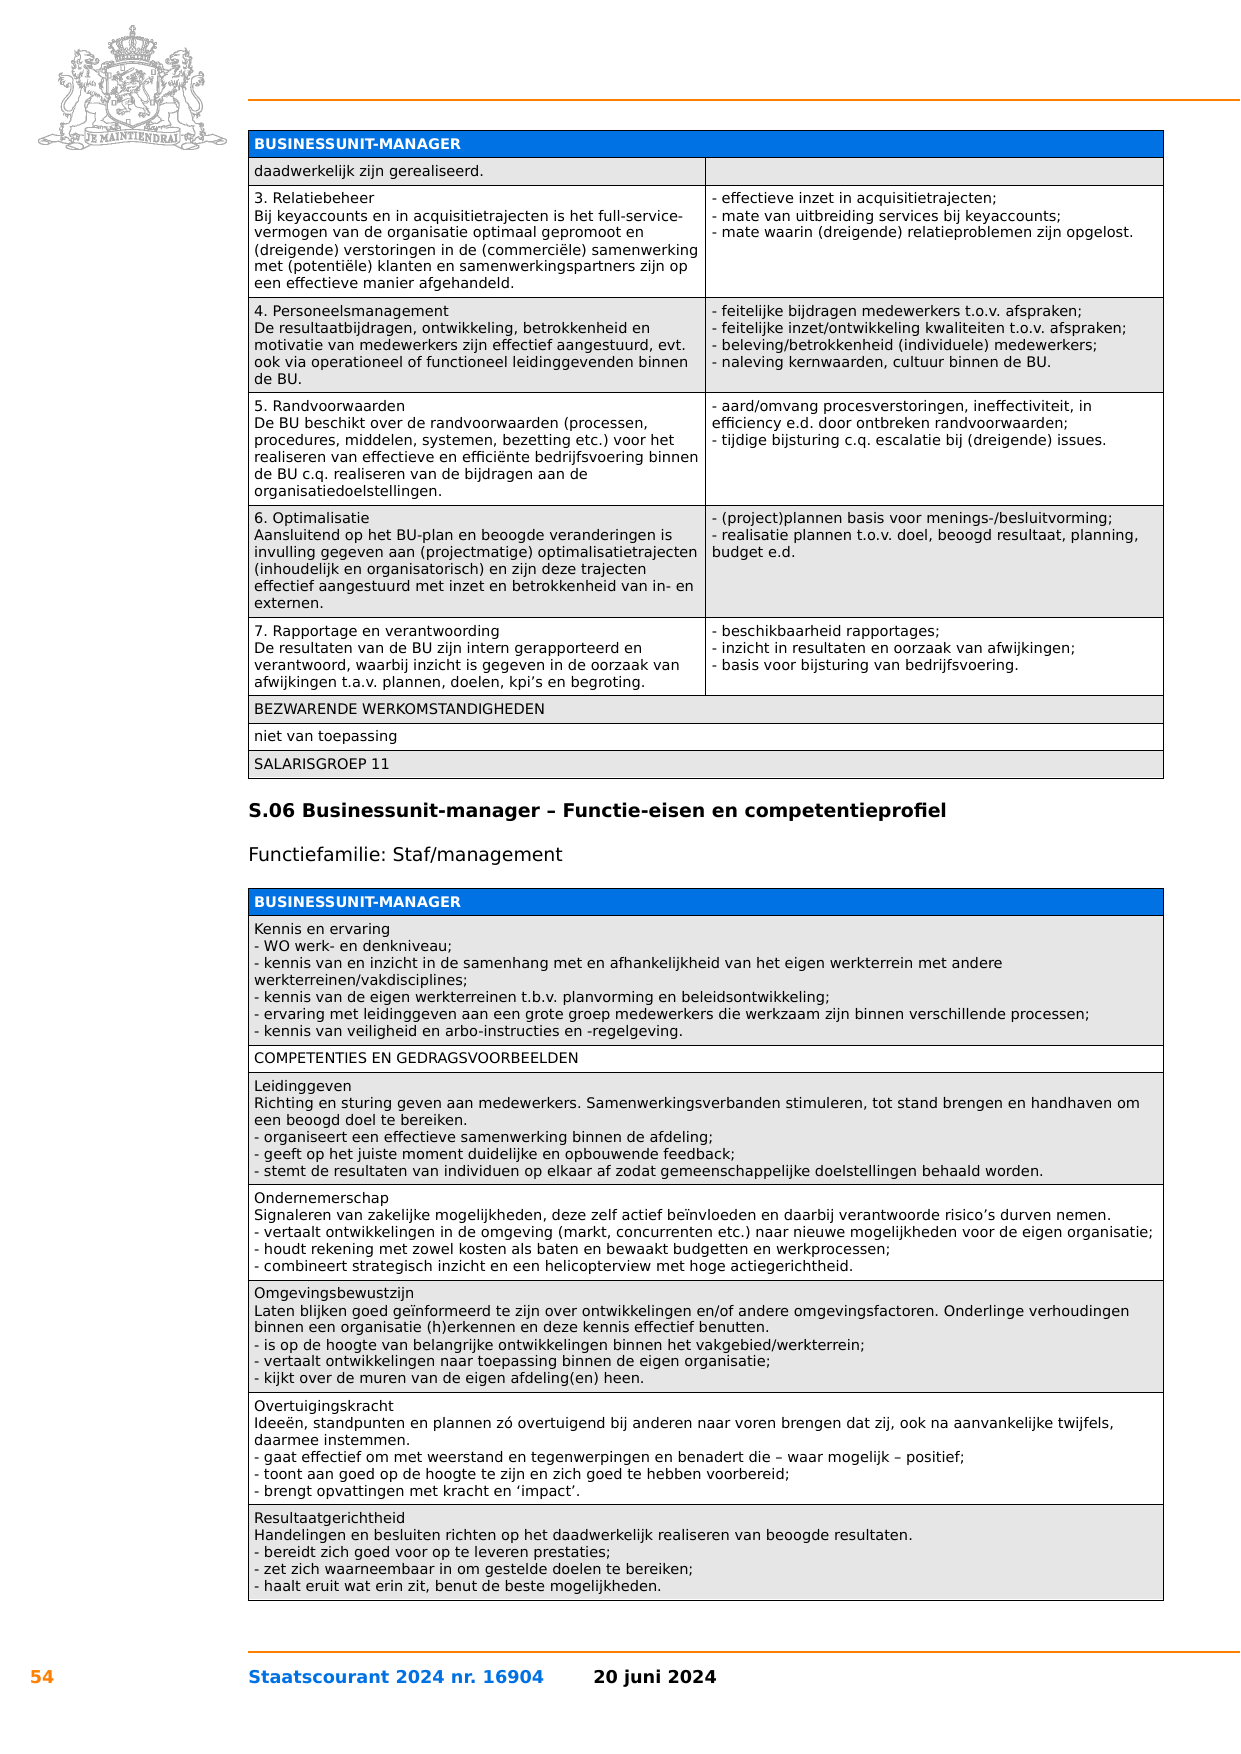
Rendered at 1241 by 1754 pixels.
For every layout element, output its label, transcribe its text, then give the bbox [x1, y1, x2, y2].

table_cell - feitelijke bijdragen medewerkers t.o.v. afspraken; - feitelijke inzet/ontwikkeling kwaliteiten t.o.v. afspraken; - beleving/betrokkenheid (individuele) medewerkers; - naleving kernwaarden, cultuur binnen de BU. [706, 298, 1163, 392]
table_cell Overtuigingskracht Ideeën, standpunten en plannen zó overtuigend bij anderen naar voren brengen dat zij, ook na aanvankelijke twijfels, daarmee instemmen. - gaat effectief om met weerstand en tegenwerpingen en benadert die – waar mogelijk – positief; - toont aan goed op de hoogte te zijn en zich goed te hebben voorbereid; - brengt opvattingen met kracht en ‘impact’. [249, 1393, 1163, 1504]
text Functiefamilie: Staf/management [248, 844, 1163, 866]
table_cell - aard/omvang procesverstoringen, ineffectiviteit, in efficiency e.d. door ontbreken randvoorwaarden; - tijdige bijsturing c.q. escalatie bij (dreigende) issues. [706, 393, 1163, 504]
table_cell 7. Rapportage en verantwoording De resultaten van de BU zijn intern gerapporteerd en verantwoord, waarbij inzicht is gegeven in de oorzaak van afwijkingen t.a.v. plannen, doelen, kpi’s en begroting. [249, 618, 705, 695]
table_cell Resultaatgerichtheid Handelingen en besluiten richten op het daadwerkelijk realiseren van beoogde resultaten. - bereidt zich goed voor op te leveren prestaties; - zet zich waarneembaar in om gestelde doelen te bereiken; - haalt eruit wat erin zit, benut de beste mogelijkheden. [249, 1505, 1163, 1599]
table_cell daadwerkelijk zijn gerealiseerd. [249, 158, 705, 185]
table_cell 3. Relatiebeheer Bij keyaccounts en in acquisitietrajecten is het full-service-vermogen van de organisatie optimaal gepromoot en (dreigende) verstoringen in de (commerciële) samenwerking met (potentiële) klanten en samenwerkingspartners zijn op een effectieve manier afgehandeld. [249, 186, 705, 297]
table_cell niet van toepassing [249, 724, 1163, 750]
table_header BUSINESSUNIT-MANAGER [249, 131, 1163, 157]
table_cell Omgevingsbewustzijn Laten blijken goed geïnformeerd te zijn over ontwikkelingen en/of andere omgevingsfactoren. Onderlinge verhoudingen binnen een organisatie (h)erkennen en deze kennis effectief benutten. - is op de hoogte van belangrijke ontwikkelingen binnen het vakgebied/werkterrein; - vertaalt ontwikkelingen naar toepassing binnen de eigen organisatie; - kijkt over de muren van de eigen afdeling(en) heen. [249, 1281, 1163, 1392]
table_header BUSINESSUNIT-MANAGER [249, 889, 1163, 915]
table_cell Kennis en ervaring - WO werk- en denkniveau; - kennis van en inzicht in de samenhang met en afhankelijkheid van het eigen werkterrein met andere werkterreinen/vakdisciplines; - kennis van de eigen werkterreinen t.b.v. planvorming en beleidsontwikkeling; - ervaring met leidinggeven aan een grote groep medewerkers die werkzaam zijn binnen verschillende processen; - kennis van veiligheid en arbo-instructies en -regelgeving. [249, 916, 1163, 1045]
table_cell COMPETENTIES EN GEDRAGSVOORBEELDEN [249, 1046, 1163, 1072]
table_cell Leidinggeven Richting en sturing geven aan medewerkers. Samenwerkingsverbanden stimuleren, tot stand brengen en handhaven om een beoogd doel te bereiken. - organiseert een effectieve samenwerking binnen de afdeling; - geeft op het juiste moment duidelijke en opbouwende feedback; - stemt de resultaten van individuen op elkaar af zodat gemeenschappelijke doelstellingen behaald worden. [249, 1073, 1163, 1184]
subtitle S.06 Businessunit-manager – Functie-eisen en competentieprofiel [248, 800, 1163, 822]
table_cell BEZWARENDE WERKOMSTANDIGHEDEN [249, 696, 1163, 723]
table_cell - (project)plannen basis voor menings-/besluitvorming; - realisatie plannen t.o.v. doel, beoogd resultaat, planning, budget e.d. [706, 506, 1163, 617]
table_cell 6. Optimalisatie Aansluitend op het BU-plan en beoogde veranderingen is invulling gegeven aan (projectmatige) optimalisatietrajecten (inhoudelijk en organisatorisch) en zijn deze trajecten effectief aangestuurd met inzet en betrokkenheid van in- en externen. [249, 506, 705, 617]
table_cell [706, 158, 1163, 185]
table_cell - effectieve inzet in acquisitietrajecten; - mate van uitbreiding services bij keyaccounts; - mate waarin (dreigende) relatieproblemen zijn opgelost. [706, 186, 1163, 297]
table_cell SALARISGROEP 11 [249, 751, 1163, 777]
table_cell - beschikbaarheid rapportages; - inzicht in resultaten en oorzaak van afwijkingen; - basis voor bijsturing van bedrijfsvoering. [706, 618, 1163, 695]
table_cell Ondernemerschap Signaleren van zakelijke mogelijkheden, deze zelf actief beïnvloeden en daarbij verantwoorde risico’s durven nemen. - vertaalt ontwikkelingen in de omgeving (markt, concurrenten etc.) naar nieuwe mogelijkheden voor de eigen organisatie; - houdt rekening met zowel kosten als baten en bewaakt budgetten en werkprocessen; - combineert strategisch inzicht en een helicopterview met hoge actiegerichtheid. [249, 1185, 1163, 1280]
table_cell 5. Randvoorwaarden De BU beschikt over de randvoorwaarden (processen, procedures, middelen, systemen, bezetting etc.) voor het realiseren van effectieve en efficiënte bedrijfsvoering binnen de BU c.q. realiseren van de bijdragen aan de organisatiedoelstellingen. [249, 393, 705, 504]
table_cell 4. Personeelsmanagement De resultaatbijdragen, ontwikkeling, betrokkenheid en motivatie van medewerkers zijn effectief aangestuurd, evt. ook via operationeel of functioneel leidinggevenden binnen de BU. [249, 298, 705, 392]
picture [38, 25, 227, 150]
